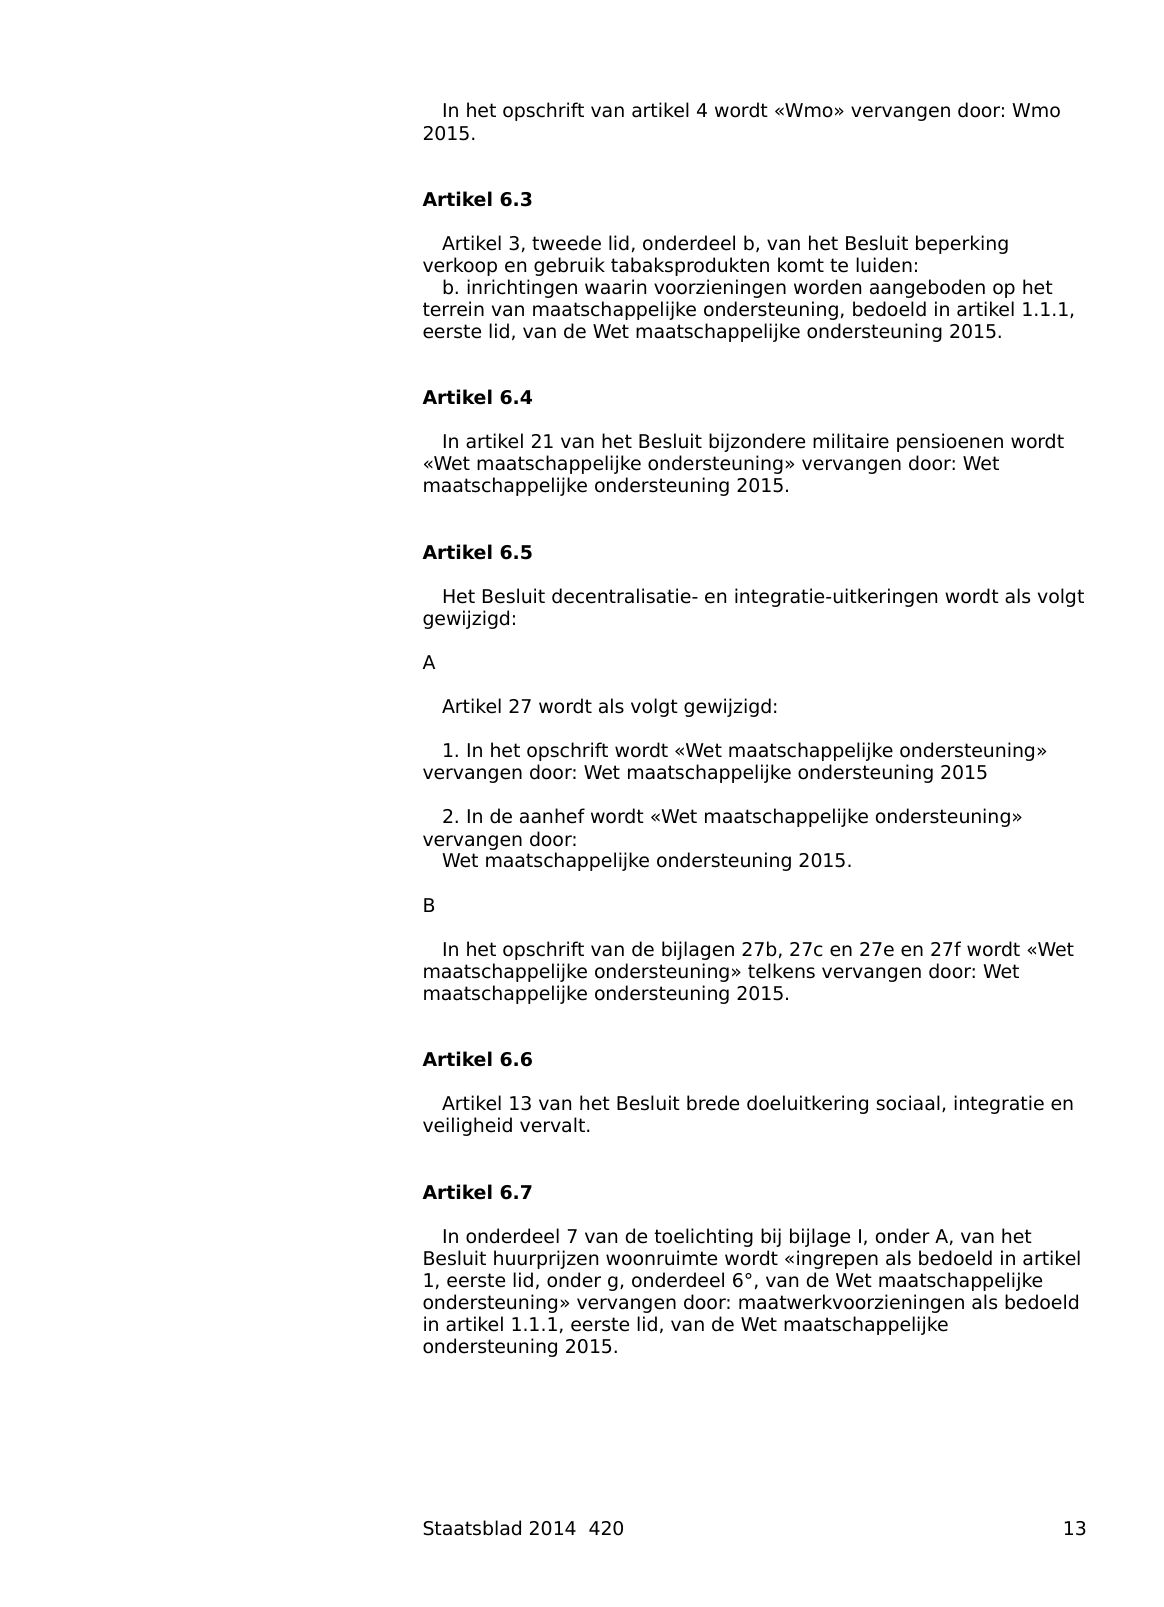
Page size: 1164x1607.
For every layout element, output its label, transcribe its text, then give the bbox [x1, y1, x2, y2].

text Artikel 13 van het Besluit brede doeluitkering sociaal, integratie en veiligheid vervalt. [422, 1093, 1087, 1137]
text Artikel 27 wordt als volgt gewijzigd: [422, 696, 1087, 718]
subtitle Artikel 6.4 [422, 387, 1087, 409]
text b. inrichtingen waarin voorzieningen worden aangeboden op het terrein van maatschappelijke ondersteuning, bedoeld in artikel 1.1.1, eerste lid, van de Wet maatschappelijke ondersteuning 2015. [422, 277, 1087, 343]
text Artikel 3, tweede lid, onderdeel b, van het Besluit beperking verkoop en gebruik tabaksprodukten komt te luiden: [422, 233, 1087, 277]
text Wet maatschappelijke ondersteuning 2015. [422, 850, 1087, 872]
text 2. In de aanhef wordt «Wet maatschappelijke ondersteuning» vervangen door: [422, 806, 1087, 850]
text Het Besluit decentralisatie- en integratie-uitkeringen wordt als volgt gewijzigd: [422, 586, 1087, 630]
text In artikel 21 van het Besluit bijzondere militaire pensioenen wordt «Wet maatschappelijke ondersteuning» vervangen door: Wet maatschappelijke ondersteuning 2015. [422, 431, 1087, 497]
text B [422, 894, 1087, 917]
text In onderdeel 7 van de toelichting bij bijlage I, onder A, van het Besluit huurprijzen woonruimte wordt «ingrepen als bedoeld in artikel 1, eerste lid, onder g, onderdeel 6°, van de Wet maatschappelijke ondersteuning» vervangen door: maatwerkvoorzieningen als bedoeld in artikel 1.1.1, eerste lid, van de Wet maatschappelijke ondersteuning 2015. [422, 1226, 1087, 1358]
subtitle Artikel 6.5 [422, 542, 1087, 564]
subtitle Artikel 6.7 [422, 1182, 1087, 1203]
text A [422, 652, 1087, 674]
text In het opschrift van artikel 4 wordt «Wmo» vervangen door: Wmo 2015. [422, 100, 1087, 144]
text In het opschrift van de bijlagen 27b, 27c en 27e en 27f wordt «Wet maatschappelijke ondersteuning» telkens vervangen door: Wet maatschappelijke ondersteuning 2015. [422, 939, 1087, 1005]
subtitle Artikel 6.6 [422, 1049, 1087, 1071]
subtitle Artikel 6.3 [422, 189, 1087, 211]
text 1. In het opschrift wordt «Wet maatschappelijke ondersteuning» vervangen door: Wet maatschappelijke ondersteuning 2015 [422, 740, 1087, 784]
